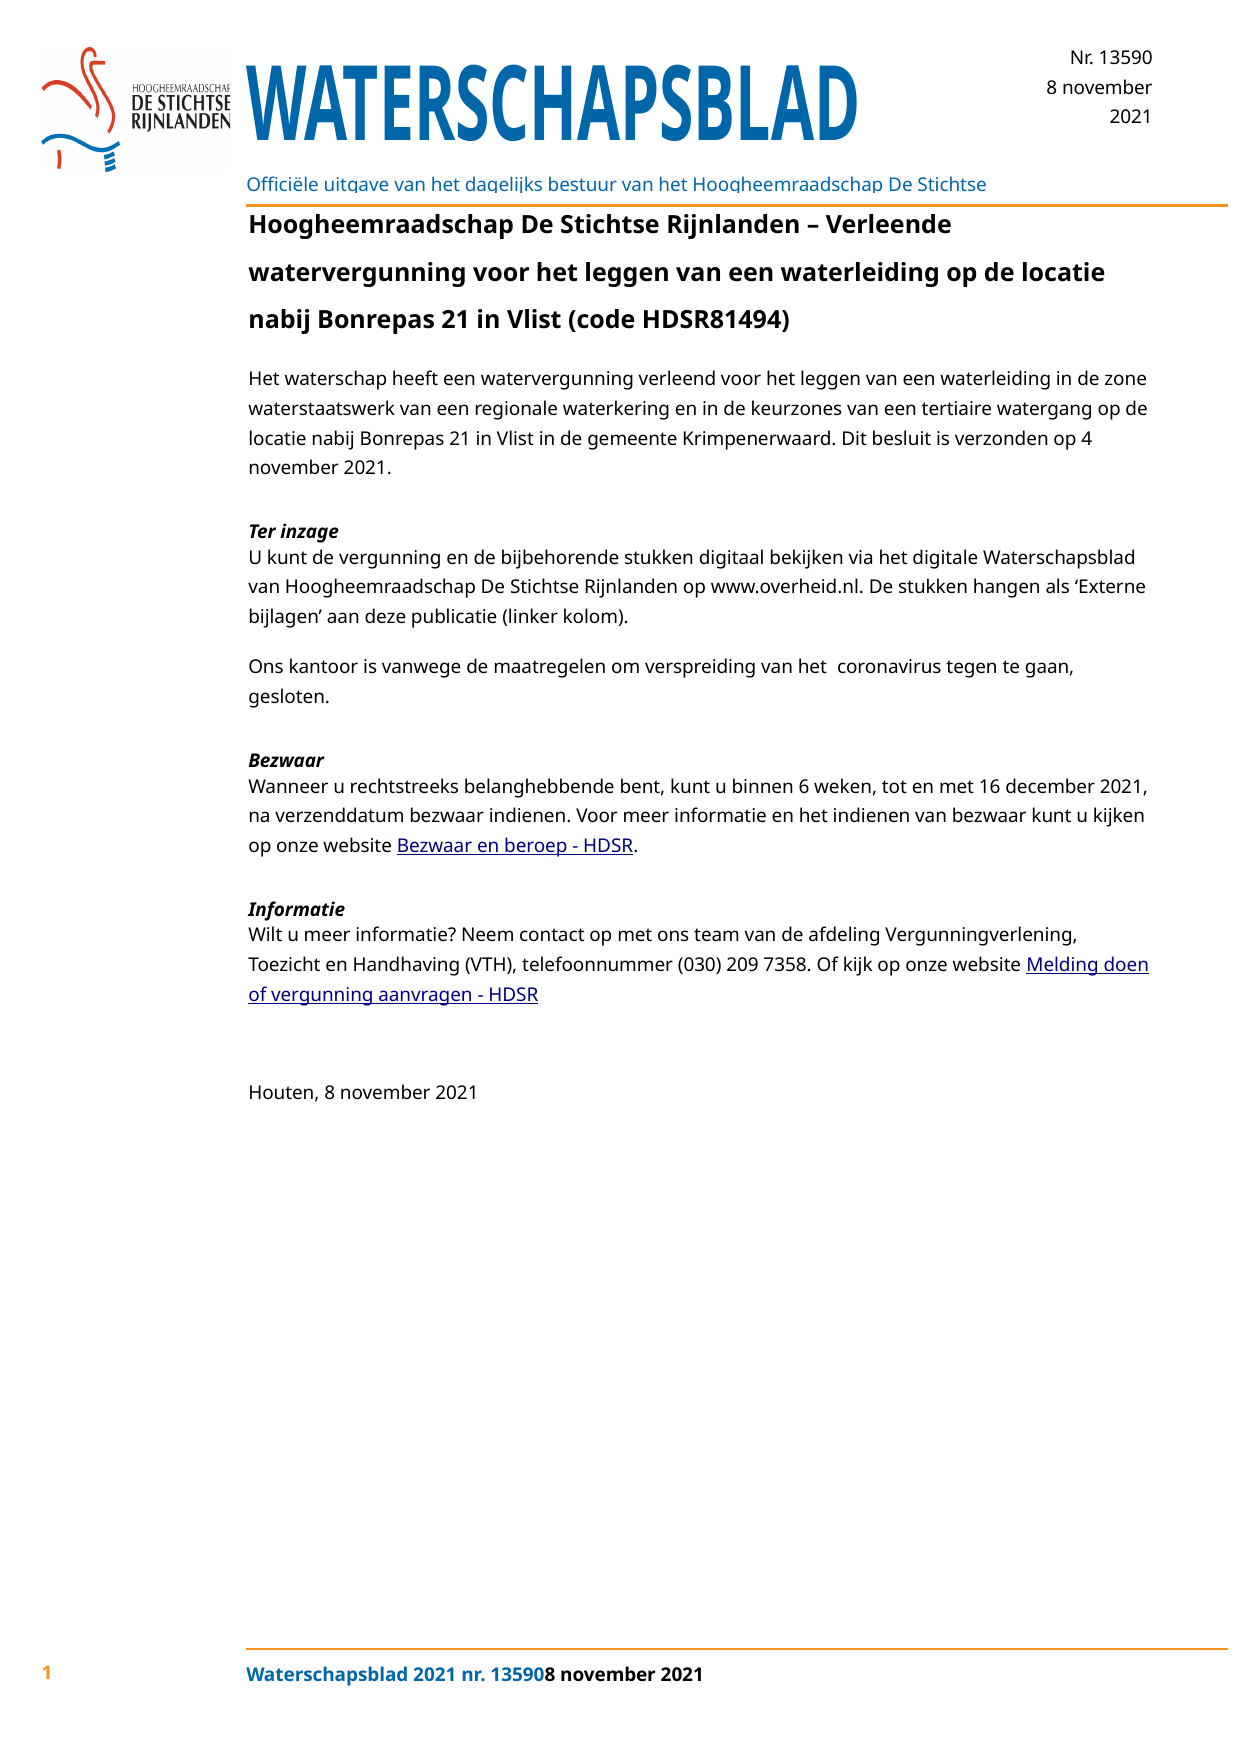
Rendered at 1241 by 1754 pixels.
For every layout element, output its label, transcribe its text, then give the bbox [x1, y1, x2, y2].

text U kunt de vergunning en de bijbehorende stukken digitaal bekijken via het digitale Waterschapsblad van Hoogheemraadschap De Stichtse Rijnlanden op www.overheid.nl. De stukken hangen als ‘Externe bijlagen’ aan deze publicatie (linker kolom). [248, 544, 1152, 629]
text Wilt u meer informatie? Neem contact op met ons team van de afdeling Vergunningverlening, Toezicht en Handhaving (VTH), telefoonnummer (030) 209 7358. Of kijk op onze website Melding doen of vergunning aanvragen - HDSR [248, 922, 1152, 1007]
text Wanneer u rechtstreeks belanghebbende bent, kunt u binnen 6 weken, tot en met 16 december 2021, na verzenddatum bezwaar indienen. Voor meer informatie en het indienen van bezwaar kunt u kijken op onze website Bezwaar en beroep - HDSR. [248, 773, 1152, 858]
text Hoogheemraadschap De Stichtse Rijnlanden – Verleende watervergunning voor het leggen van een waterleiding op de locatie nabij Bonrepas 21 in Vlist (code HDSR81494) [248, 207, 1152, 336]
text Houten, 8 november 2021 [248, 1079, 1152, 1105]
text Ter inzage [248, 518, 1152, 544]
text Ons kantoor is vanwege de maatregelen om verspreiding van het coronavirus tegen te gaan, gesloten. [248, 653, 1152, 709]
text Bezwaar [248, 747, 1152, 773]
text Het waterschap heeft een watervergunning verleend voor het leggen van een waterleiding in de zone waterstaatswerk van een regionale waterkering en in de keurzones van een tertiaire watergang op de locatie nabij Bonrepas 21 in Vlist in de gemeente Krimpenerwaard. Dit besluit is verzonden op 4 november 2021. [248, 366, 1152, 480]
text Informatie [248, 896, 1152, 922]
picture [41, 47, 231, 172]
